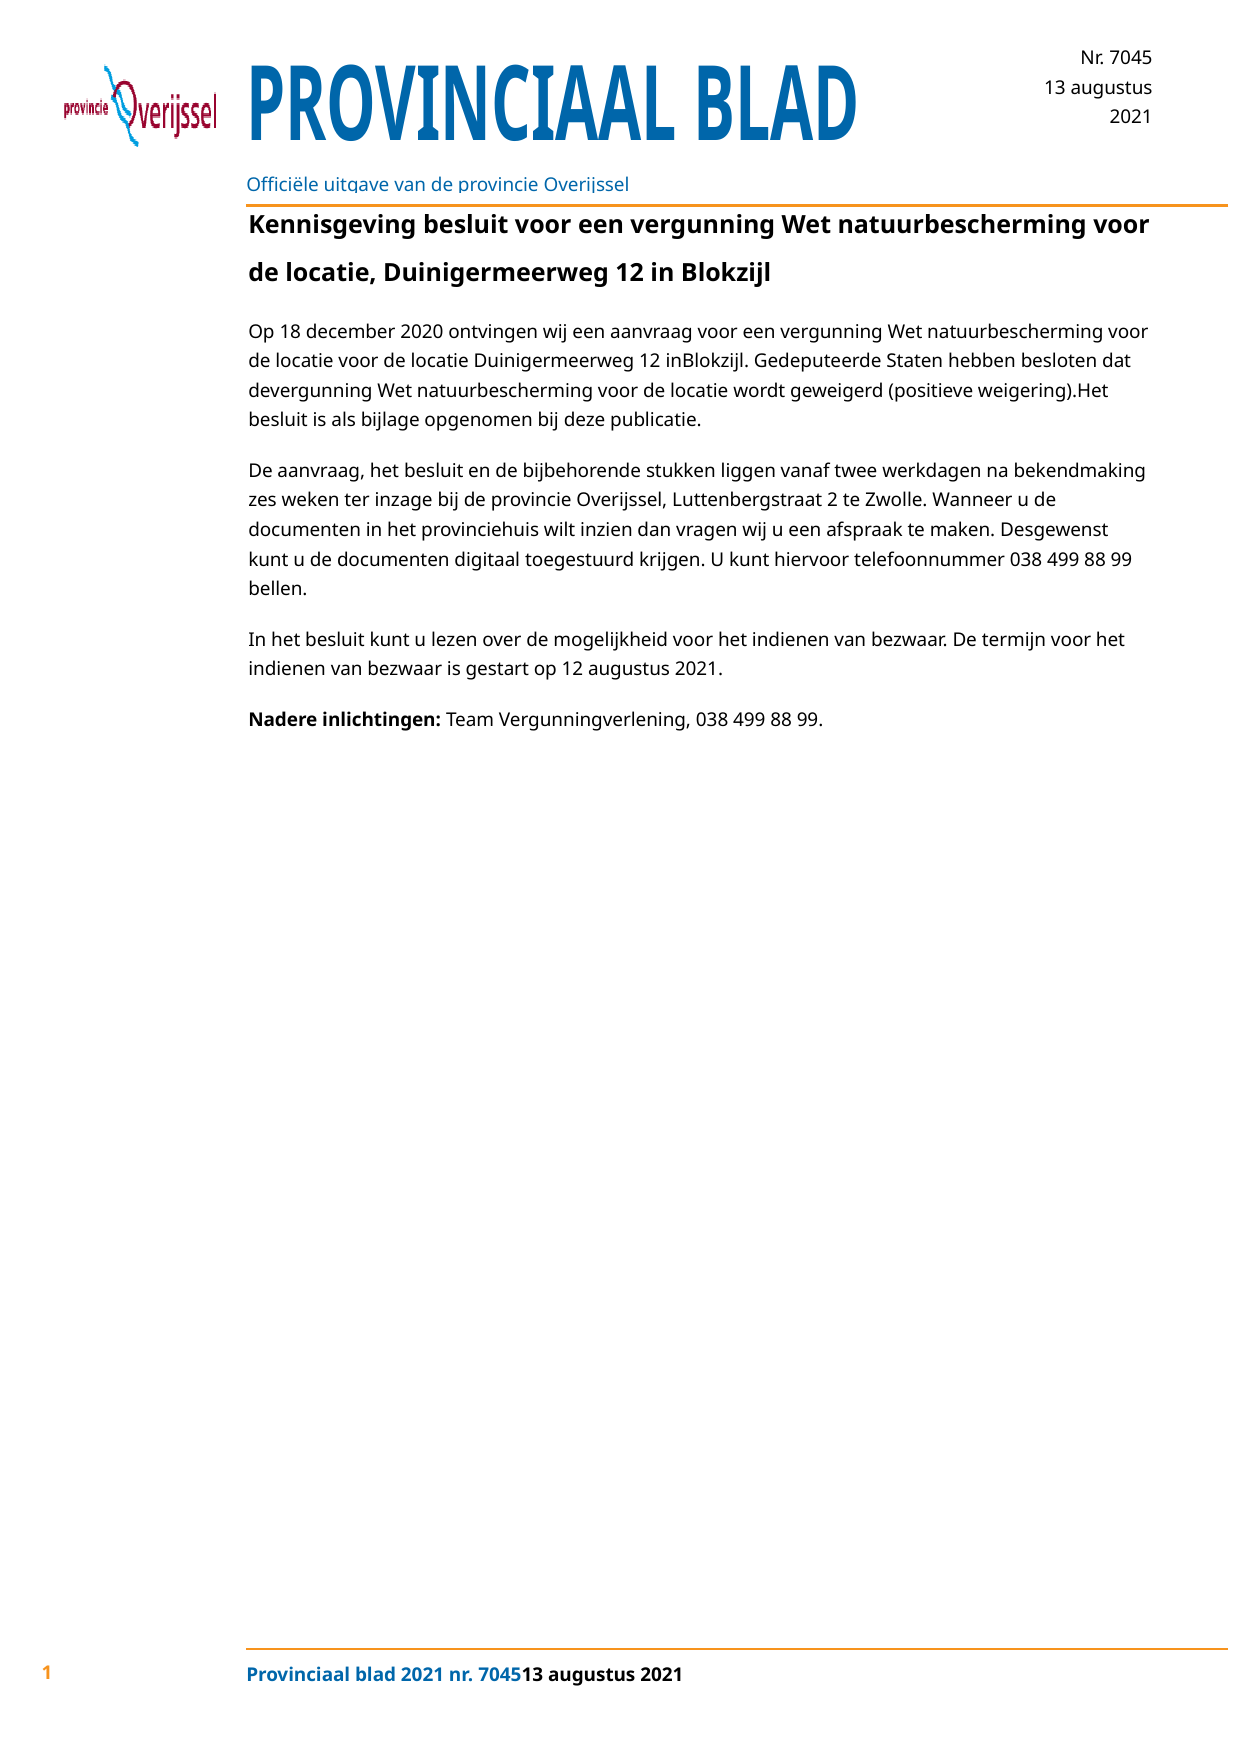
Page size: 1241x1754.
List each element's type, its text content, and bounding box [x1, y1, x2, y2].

text Nadere inlichtingen: Team Vergunningverlening, 038 499 88 99. [248, 706, 1152, 732]
text Op 18 december 2020 ontvingen wij een aanvraag voor een vergunning Wet natuurbescherming voor de locatie voor de locatie Duinigermeerweg 12 inBlokzijl. Gedeputeerde Staten hebben besloten dat devergunning Wet natuurbescherming voor de locatie wordt geweigerd (positieve weigering).Het besluit is als bijlage opgenomen bij deze publicatie. [248, 318, 1152, 432]
text De aanvraag, het besluit en de bijbehorende stukken liggen vanaf twee werkdagen na bekendmaking zes weken ter inzage bij de provincie Overijssel, Luttenbergstraat 2 te Zwolle. Wanneer u de documenten in het provinciehuis wilt inzien dan vragen wij u een afspraak te maken. Desgewenst kunt u de documenten digitaal toegestuurd krijgen. U kunt hiervoor telefoonnummer 038 499 88 99 bellen. [248, 457, 1152, 601]
text In het besluit kunt u lezen over de mogelijkheid voor het indienen van bezwaar. De termijn voor het indienen van bezwaar is gestart op 12 augustus 2021. [248, 626, 1152, 681]
picture [41, 47, 231, 172]
text Kennisgeving besluit voor een vergunning Wet natuurbescherming voor de locatie, Duinigermeerweg 12 in Blokzijl [248, 207, 1152, 288]
